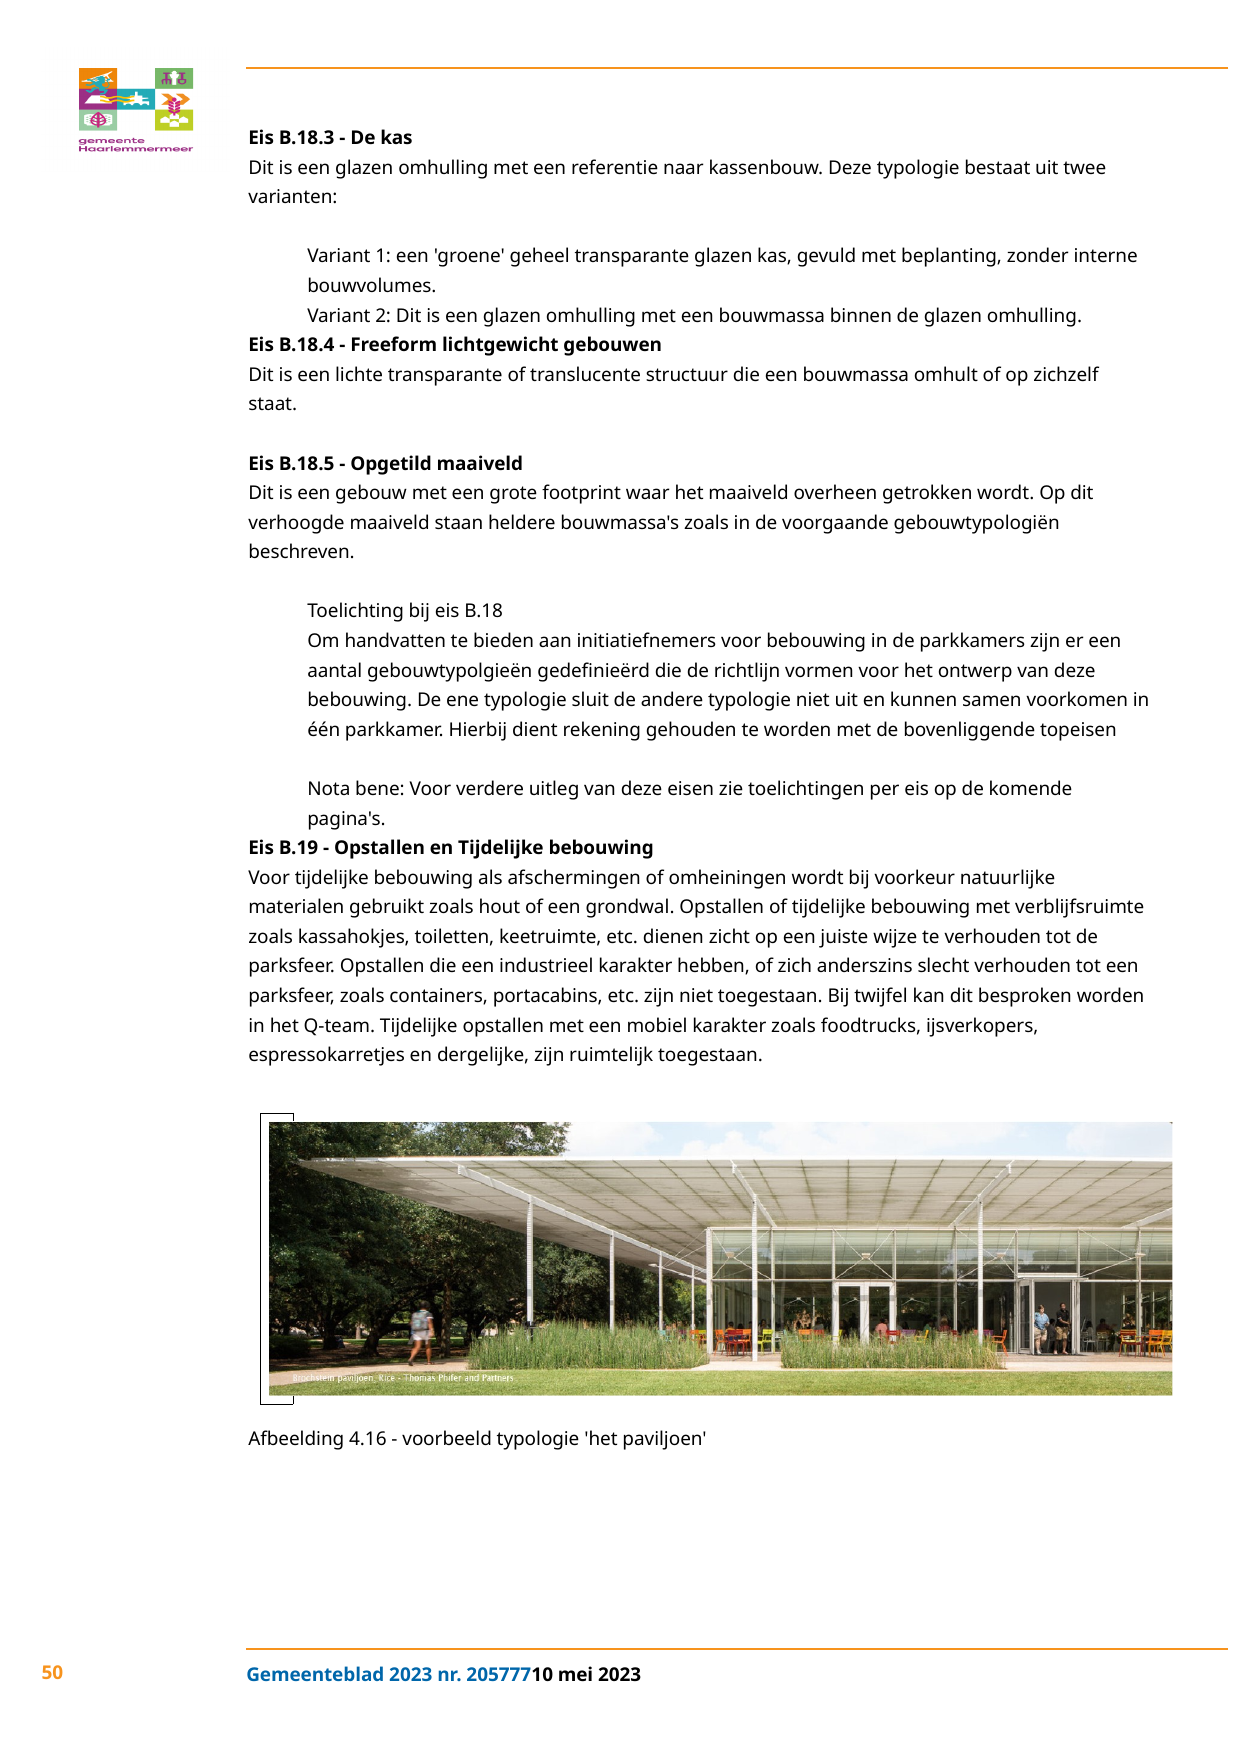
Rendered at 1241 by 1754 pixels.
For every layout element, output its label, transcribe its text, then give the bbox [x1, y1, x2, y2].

picture [268, 1121, 1173, 1396]
text Eis B.18.3 - De kas [248, 124, 1152, 150]
text Eis B.18.4 - Freeform lichtgewicht gebouwen [248, 331, 1152, 357]
text Dit is een gebouw met een grote footprint waar het maaiveld overheen getrokken wordt. Op dit verhoogde maaiveld staan heldere bouwmassa's zoals in de voorgaande gebouwtypologiën beschreven. [248, 479, 1152, 564]
text Eis B.19 - Opstallen en Tijdelijke bebouwing [248, 834, 1152, 860]
text Afbeelding 4.16 - voorbeeld typologie 'het paviljoen' [248, 1426, 1152, 1451]
list Toelichting bij eis B.18 [248, 598, 1152, 623]
picture [41, 47, 231, 172]
text Dit is een lichte transparante of translucente structuur die een bouwmassa omhult of op zichzelf staat. [248, 361, 1152, 416]
text Eis B.18.5 - Opgetild maaiveld [248, 450, 1152, 476]
list Variant 2: Dit is een glazen omhulling met een bouwmassa binnen de glazen omhulling. [248, 302, 1152, 328]
text Dit is een glazen omhulling met een referentie naar kassenbouw. Deze typologie bestaat uit twee varianten: [248, 154, 1152, 209]
list Variant 1: een 'groene' geheel transparante glazen kas, gevuld met beplanting, zonder interne bouwvolumes. [248, 243, 1152, 298]
list Om handvatten te bieden aan initiatiefnemers voor bebouwing in de parkkamers zijn er een aantal gebouwtypolgieën gedefinieërd die de richtlijn vormen voor het ontwerp van deze bebouwing. De ene typologie sluit de andere typologie niet uit en kunnen samen voorkomen in één parkkamer. Hierbij dient rekening gehouden te worden met de bovenliggende topeisen [248, 627, 1152, 742]
list Nota bene: Voor verdere uitleg van deze eisen zie toelichtingen per eis op de komende pagina's. [248, 775, 1152, 831]
text Voor tijdelijke bebouwing als afschermingen of omheiningen wordt bij voorkeur natuurlijke materialen gebruikt zoals hout of een grondwal. Opstallen of tijdelijke bebouwing met verblijfsruimte zoals kassahokjes, toiletten, keetruimte, etc. dienen zicht op een juiste wijze te verhouden tot de parksfeer. Opstallen die een industrieel karakter hebben, of zich anderszins slecht verhouden tot een parksfeer, zoals containers, portacabins, etc. zijn niet toegestaan. Bij twijfel kan dit besproken worden in het Q-team. Tijdelijke opstallen met een mobiel karakter zoals foodtrucks, ijsverkopers, espressokarretjes en dergelijke, zijn ruimtelijk toegestaan. [248, 864, 1152, 1067]
